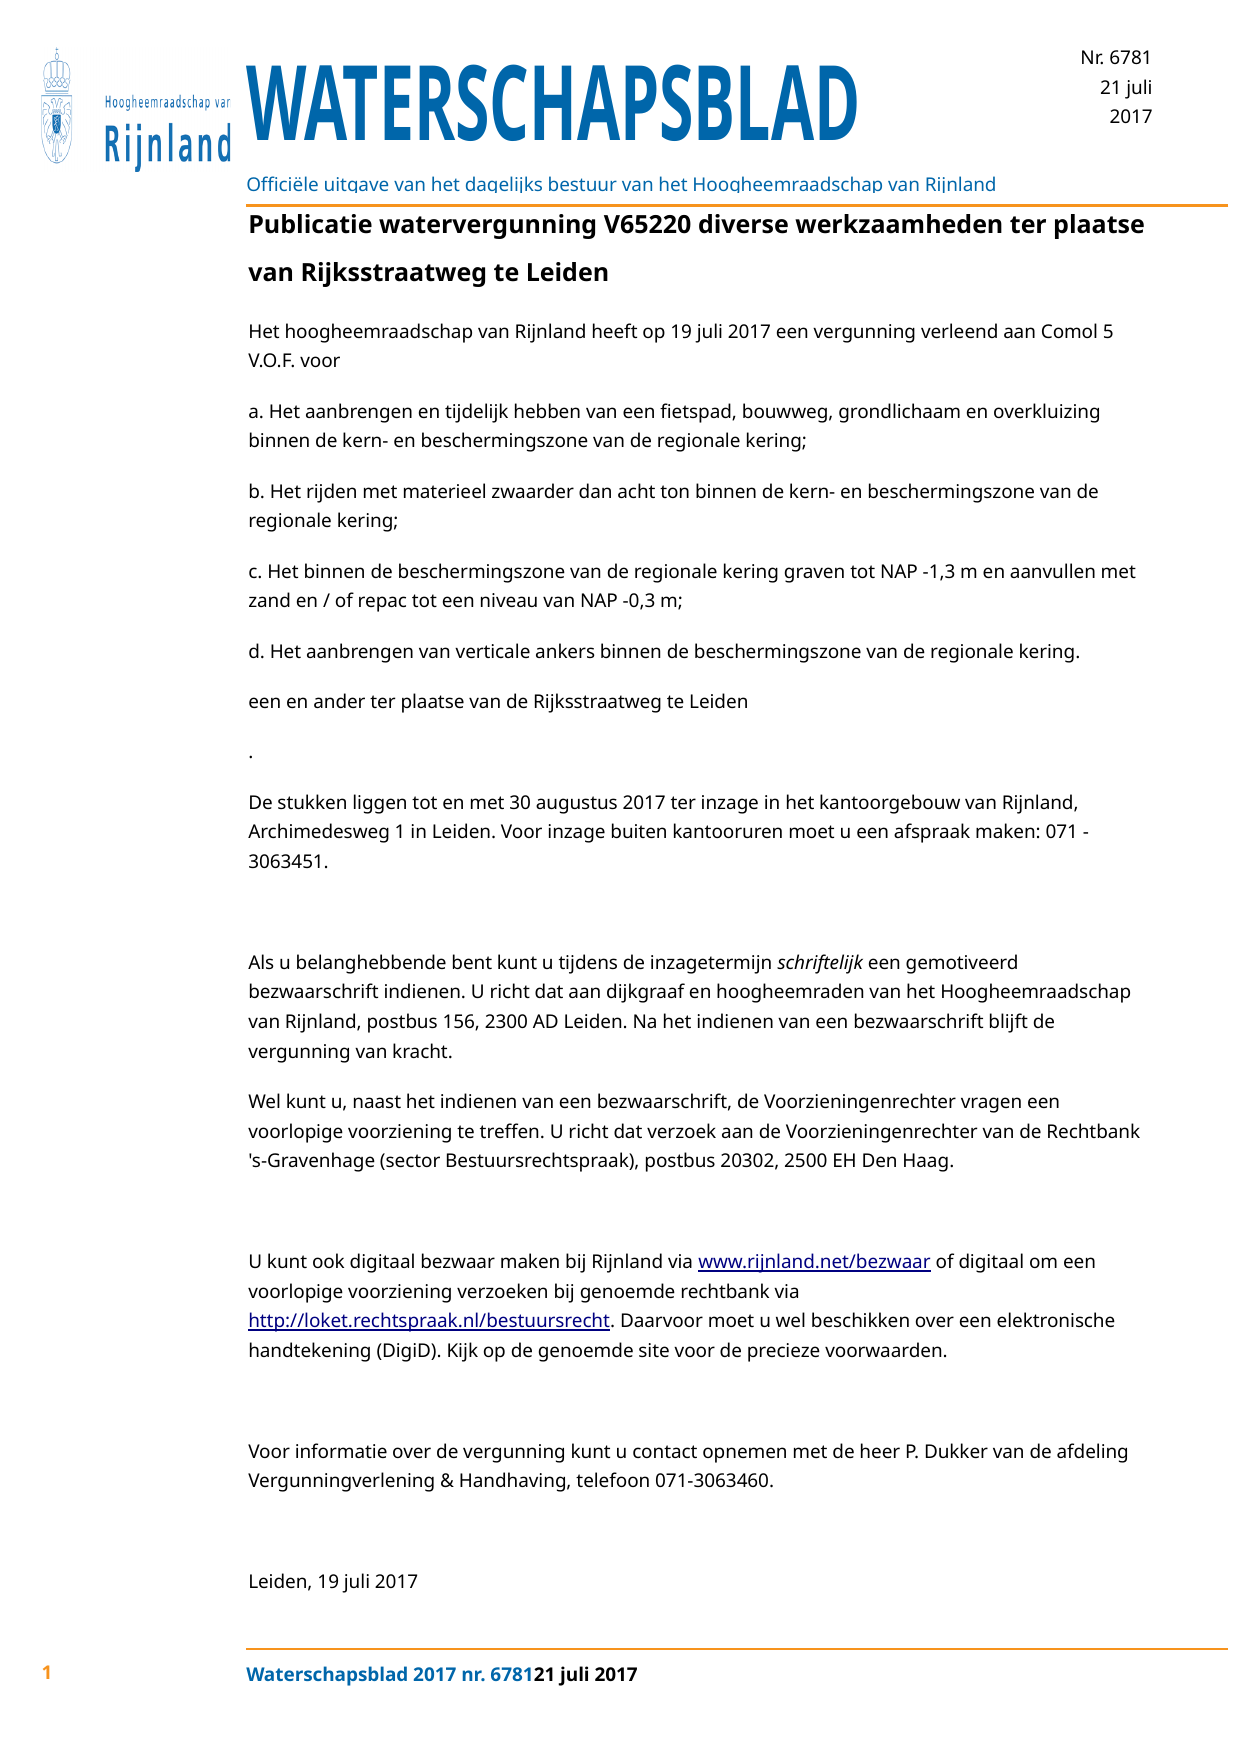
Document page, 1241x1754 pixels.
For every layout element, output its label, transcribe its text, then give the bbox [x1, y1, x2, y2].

text Als u belanghebbende bent kunt u tijdens de inzagetermijn schriftelijk een gemotiveerd bezwaarschrift indienen. U richt dat aan dijkgraaf en hoogheemraden van het Hoogheemraadschap van Rijnland, postbus 156, 2300 AD Leiden. Na het indienen van een bezwaarschrift blijft de vergunning van kracht. [248, 949, 1152, 1064]
text b. Het rijden met materieel zwaarder dan acht ton binnen de kern- en beschermingszone van de regionale kering; [248, 478, 1152, 533]
text Wel kunt u, naast het indienen van een bezwaarschrift, de Voorzieningenrechter vragen een voorlopige voorziening te treffen. U richt dat verzoek aan de Voorzieningenrechter van de Rechtbank 's-Gravenhage (sector Bestuursrechtspraak), postbus 20302, 2500 EH Den Haag. [248, 1088, 1152, 1173]
text d. Het aanbrengen van verticale ankers binnen de beschermingszone van de regionale kering. [248, 638, 1152, 664]
text a. Het aanbrengen en tijdelijk hebben van een fietspad, bouwweg, grondlichaam en overkluizing binnen de kern- en beschermingszone van de regionale kering; [248, 398, 1152, 453]
text Voor informatie over de vergunning kunt u contact opnemen met de heer P. Dukker van de afdeling Vergunningverlening & Handhaving, telefoon 071-3063460. [248, 1438, 1152, 1493]
text U kunt ook digitaal bezwaar maken bij Rijnland via www.rijnland.net/bezwaar of digitaal om een voorlopige voorziening verzoeken bij genoemde rechtbank via http://loket.rechtspraak.nl/bestuursrecht. Daarvoor moet u wel beschikken over een elektronische handtekening (DigiD). Kijk op de genoemde site voor de precieze voorwaarden. [248, 1248, 1152, 1363]
text een en ander ter plaatse van de Rijksstraatweg te Leiden [248, 688, 1152, 714]
text Publicatie watervergunning V65220 diverse werkzaamheden ter plaatse van Rijksstraatweg te Leiden [248, 207, 1152, 288]
text Leiden, 19 juli 2017 [248, 1568, 1152, 1594]
picture [41, 47, 231, 172]
text De stukken liggen tot en met 30 augustus 2017 ter inzage in het kantoorgebouw van Rijnland, Archimedesweg 1 in Leiden. Voor inzage buiten kantooruren moet u een afspraak maken: 071 - 3063451. [248, 789, 1152, 874]
text Het hoogheemraadschap van Rijnland heeft op 19 juli 2017 een vergunning verleend aan Comol 5 V.O.F. voor [248, 318, 1152, 373]
text c. Het binnen de beschermingszone van de regionale kering graven tot NAP -1,3 m en aanvullen met zand en / of repac tot een niveau van NAP -0,3 m; [248, 558, 1152, 613]
text . [248, 739, 1152, 764]
